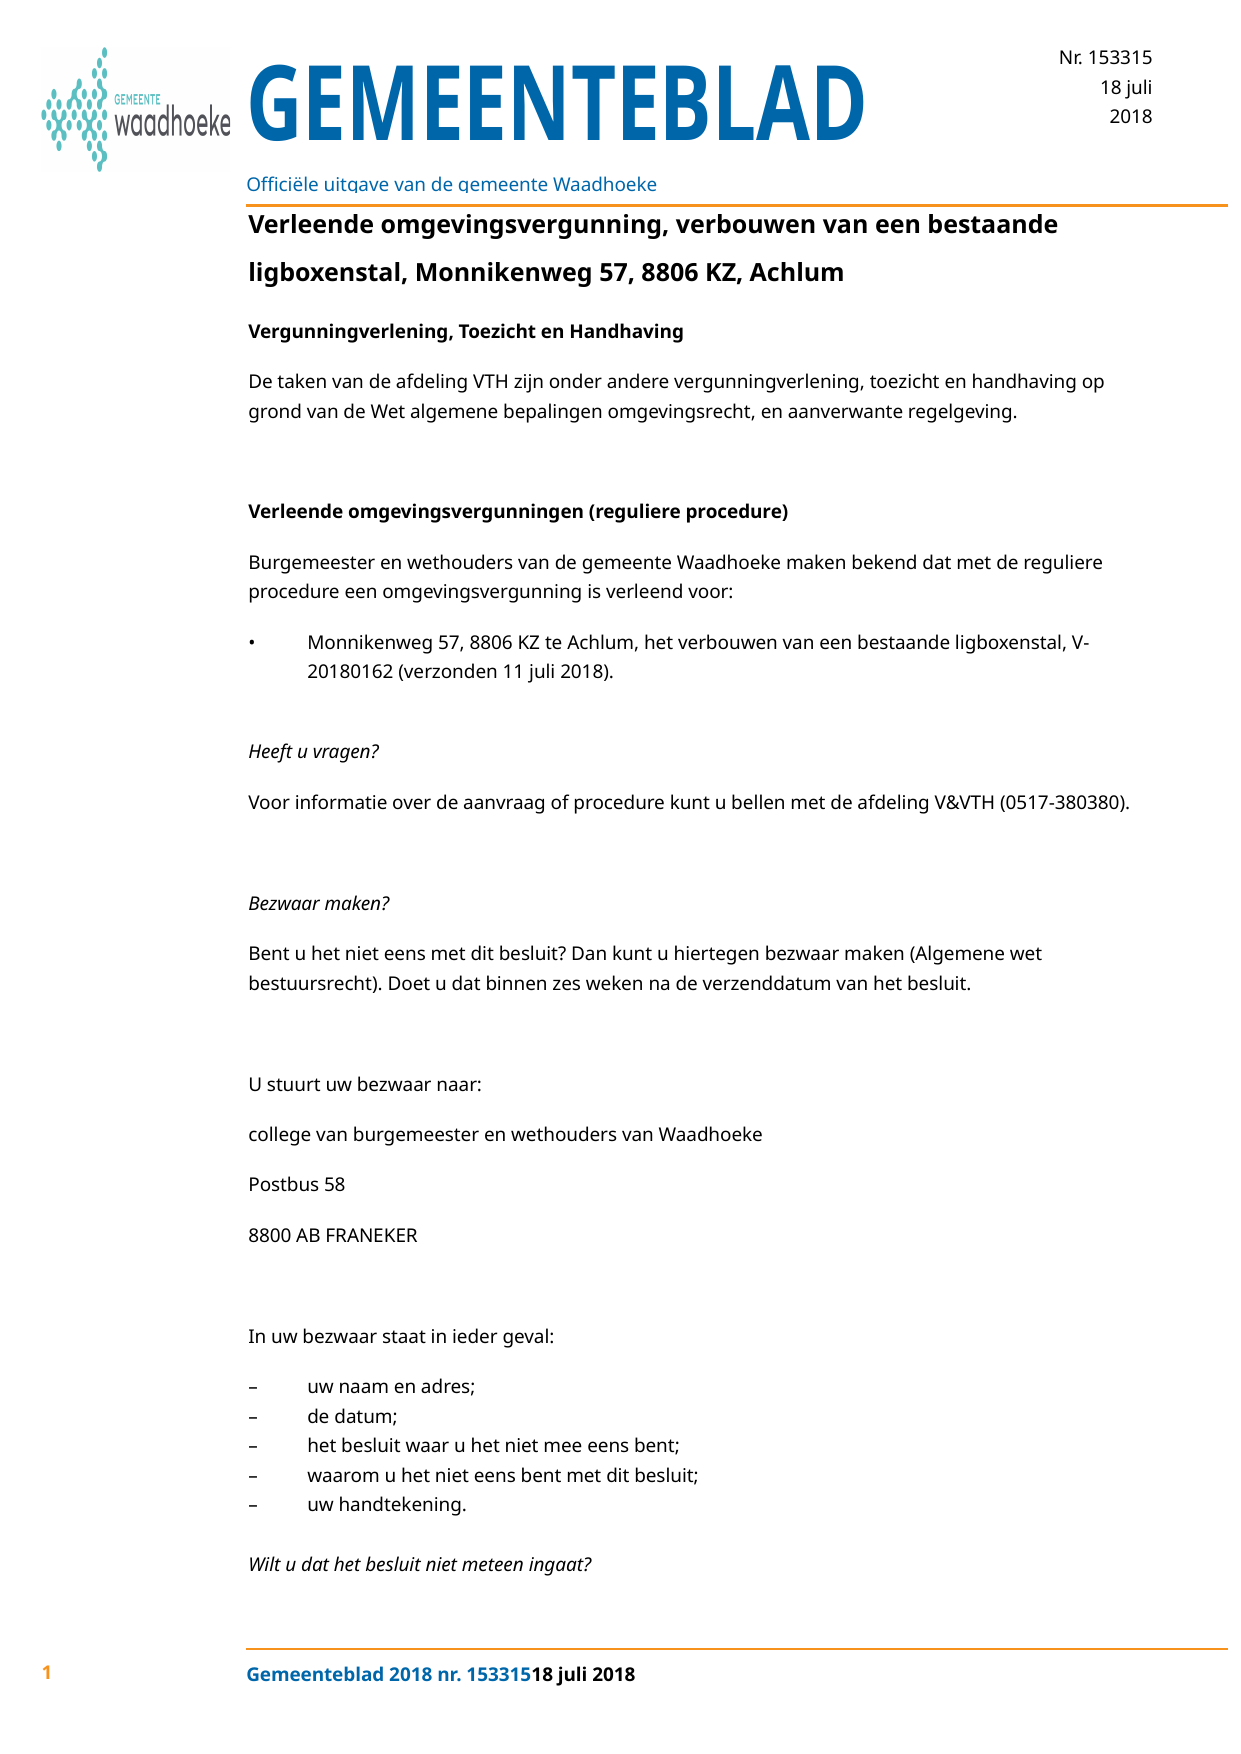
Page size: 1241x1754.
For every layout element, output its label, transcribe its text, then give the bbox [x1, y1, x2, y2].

text In uw bezwaar staat in ieder geval: [248, 1323, 1152, 1349]
text Postbus 58 [248, 1172, 1152, 1197]
text Bezwaar maken? [248, 890, 1152, 916]
text Vergunningverlening, Toezicht en Handhaving [248, 318, 1152, 344]
text college van burgemeester en wethouders van Waadhoeke [248, 1121, 1152, 1147]
list uw naam en adres; [248, 1373, 1152, 1399]
list de datum; [248, 1403, 1152, 1429]
text Bent u het niet eens met dit besluit? Dan kunt u hiertegen bezwaar maken (Algemene wet bestuursrecht). Doet u dat binnen zes weken na de verzenddatum van het besluit. [248, 940, 1152, 996]
text Wilt u dat het besluit niet meteen ingaat? [248, 1551, 1152, 1577]
list Monnikenweg 57, 8806 KZ te Achlum, het verbouwen van een bestaande ligboxenstal, V-20180162 (verzonden 11 juli 2018). [248, 629, 1152, 684]
list uw handtekening. [248, 1492, 1152, 1517]
text Heeft u vragen? [248, 739, 1152, 764]
text Burgemeester en wethouders van de gemeente Waadhoeke maken bekend dat met de reguliere procedure een omgevingsvergunning is verleend voor: [248, 549, 1152, 604]
text Verleende omgevingsvergunningen (reguliere procedure) [248, 499, 1152, 524]
text De taken van de afdeling VTH zijn onder andere vergunningverlening, toezicht en handhaving op grond van de Wet algemene bepalingen omgevingsrecht, en aanverwante regelgeving. [248, 368, 1152, 424]
text 8800 AB FRANEKER [248, 1222, 1152, 1248]
text Verleende omgevingsvergunning, verbouwen van een bestaande ligboxenstal, Monnikenweg 57, 8806 KZ, Achlum [248, 207, 1152, 288]
picture [41, 47, 231, 172]
text U stuurt uw bezwaar naar: [248, 1071, 1152, 1097]
list waarom u het niet eens bent met dit besluit; [248, 1462, 1152, 1488]
text Voor informatie over de aanvraag of procedure kunt u bellen met de afdeling V&VTH (0517-380380). [248, 789, 1152, 815]
list het besluit waar u het niet mee eens bent; [248, 1432, 1152, 1458]
